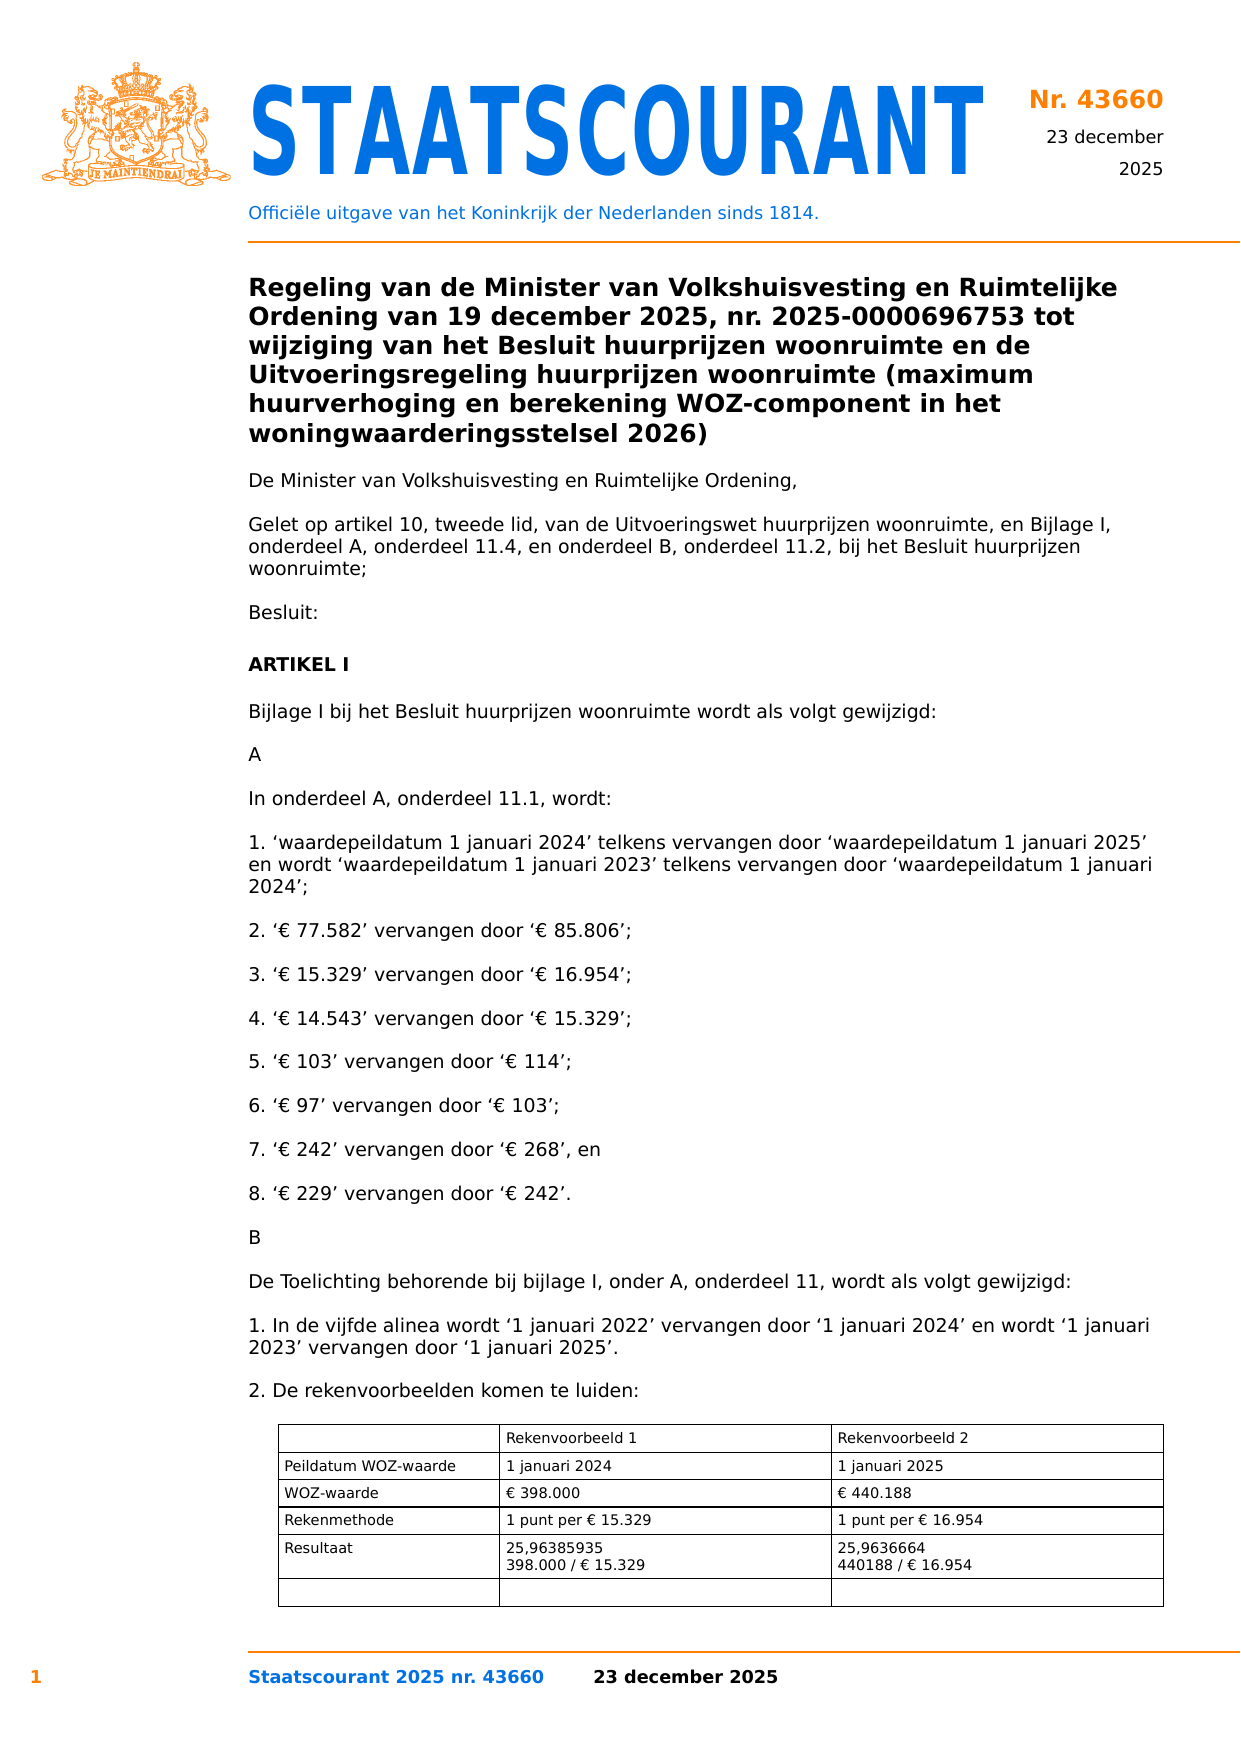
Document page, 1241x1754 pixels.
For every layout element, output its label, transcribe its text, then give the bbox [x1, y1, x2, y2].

subtitle Regeling van de Minister van Volkshuisvesting en Ruimtelijke Ordening van 19 december 2025, nr. 2025-0000696753 tot wijziging van het Besluit huurprijzen woonruimte en de Uitvoeringsregeling huurprijzen woonruimte (maximum huurverhoging en berekening WOZ-component in het woningwaarderingsstelsel 2026) [248, 273, 1163, 448]
table_cell 1 punt per € 15.329 [500, 1508, 831, 1534]
text 4. ‘€ 14.543’ vervangen door ‘€ 15.329’; [248, 1008, 1163, 1029]
table_cell [500, 1579, 831, 1606]
table_cell 2025 [998, 153, 1240, 203]
table_header Nr. 43660 [998, 62, 1240, 121]
text A [248, 744, 1163, 766]
text Bijlage I bij het Besluit huurprijzen woonruimte wordt als volgt gewijzigd: [248, 701, 1163, 722]
picture [41, 62, 231, 186]
text 2. ‘€ 77.582’ vervangen door ‘€ 85.806’; [248, 920, 1163, 942]
text 3. ‘€ 15.329’ vervangen door ‘€ 16.954’; [248, 964, 1163, 986]
table_cell [279, 1579, 499, 1606]
text 1. ‘waardepeildatum 1 januari 2024’ telkens vervangen door ‘waardepeildatum 1 januari 2025’ en wordt ‘waardepeildatum 1 januari 2023’ telkens vervangen door ‘waardepeildatum 1 januari 2024’; [248, 832, 1163, 898]
text 5. ‘€ 103’ vervangen door ‘€ 114’; [248, 1051, 1163, 1073]
table_header [279, 1425, 499, 1452]
table_cell [832, 1579, 1163, 1606]
text In onderdeel A, onderdeel 11.1, wordt: [248, 788, 1163, 810]
text 1. In de vijfde alinea wordt ‘1 januari 2022’ vervangen door ‘1 januari 2024’ en wordt ‘1 januari 2023’ vervangen door ‘1 januari 2025’. [248, 1314, 1163, 1358]
table_cell WOZ-waarde [279, 1480, 499, 1506]
table_cell 1 januari 2025 [832, 1453, 1163, 1479]
table_cell Peildatum WOZ-waarde [279, 1453, 499, 1479]
table_cell € 440.188 [832, 1480, 1163, 1506]
table_cell Resultaat [279, 1535, 499, 1578]
table_cell 25,9636664 440188 / € 16.954 [832, 1535, 1163, 1578]
text 7. ‘€ 242’ vervangen door ‘€ 268’, en [248, 1139, 1163, 1161]
table_cell € 398.000 [500, 1480, 831, 1506]
text De Minister van Volkshuisvesting en Ruimtelijke Ordening, [248, 470, 1163, 492]
text Besluit: [248, 602, 1163, 623]
subtitle ARTIKEL I [248, 653, 1163, 676]
text 2. De rekenvoorbeelden komen te luiden: [248, 1380, 1163, 1402]
text Gelet op artikel 10, tweede lid, van de Uitvoeringswet huurprijzen woonruimte, en Bijlage I, onderdeel A, onderdeel 11.4, en onderdeel B, onderdeel 11.2, bij het Besluit huurprijzen woonruimte; [248, 514, 1163, 580]
table_header Rekenvoorbeeld 1 [500, 1425, 831, 1452]
text 8. ‘€ 229’ vervangen door ‘€ 242’. [248, 1183, 1163, 1205]
table_cell 1 punt per € 16.954 [832, 1508, 1163, 1534]
text De Toelichting behorende bij bijlage I, onder A, onderdeel 11, wordt als volgt gewijzigd: [248, 1271, 1163, 1293]
table_cell 23 december [998, 121, 1240, 153]
table_cell 25,96385935 398.000 / € 15.329 [500, 1535, 831, 1578]
table_cell Officiële uitgave van het Koninkrijk der Nederlanden sinds 1814. [248, 203, 1240, 241]
table_cell 1 januari 2024 [500, 1453, 831, 1479]
table_header [25, 62, 248, 241]
table_cell Rekenmethode [279, 1508, 499, 1534]
text B [248, 1227, 1163, 1249]
table_header Rekenvoorbeeld 2 [832, 1425, 1163, 1452]
table_header STAATSCOURANT [248, 62, 998, 203]
text 6. ‘€ 97’ vervangen door ‘€ 103’; [248, 1095, 1163, 1117]
